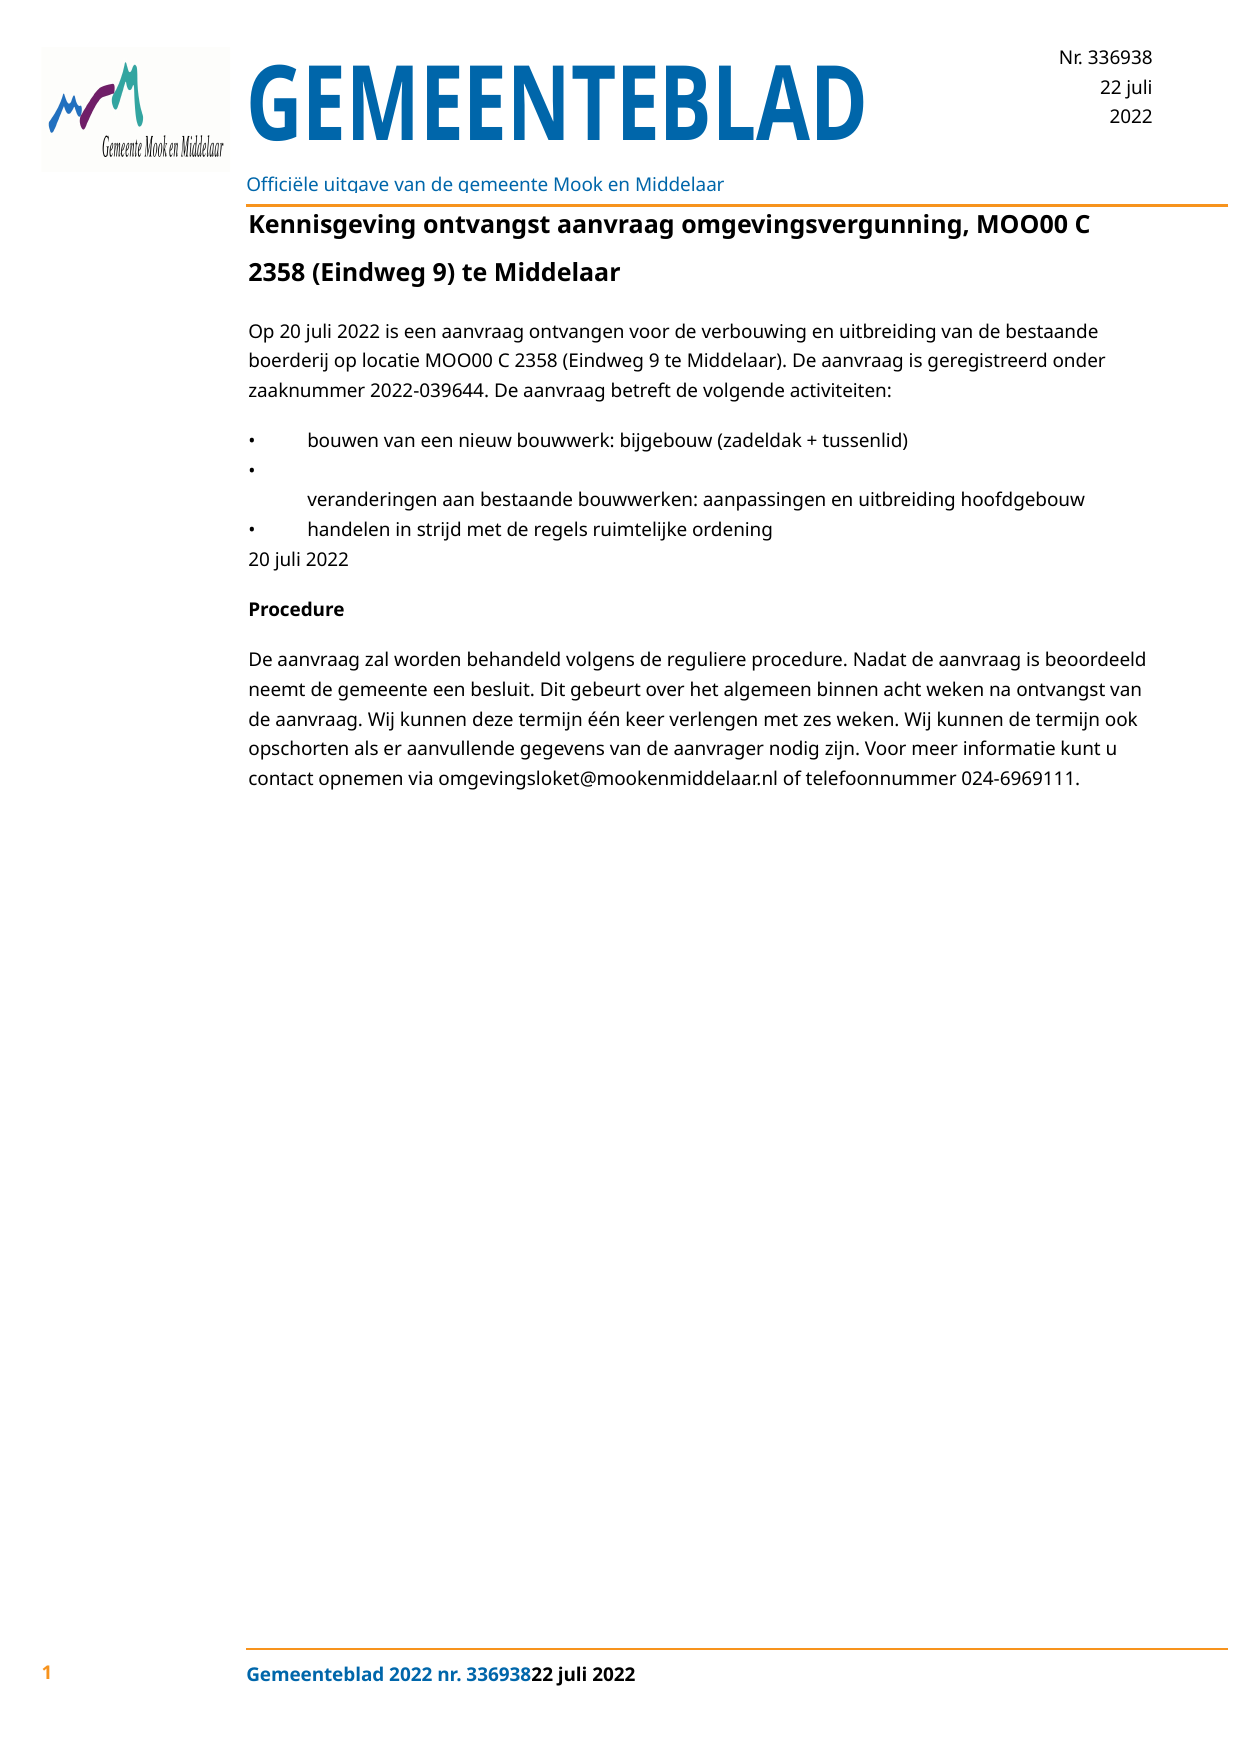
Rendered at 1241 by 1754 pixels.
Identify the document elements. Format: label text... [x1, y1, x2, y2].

list handelen in strijd met de regels ruimtelijke ordening [248, 516, 1152, 542]
text Kennisgeving ontvangst aanvraag omgevingsvergunning, MOO00 C 2358 (Eindweg 9) te Middelaar [248, 207, 1152, 288]
text Op 20 juli 2022 is een aanvraag ontvangen voor de verbouwing en uitbreiding van de bestaande boerderij op locatie MOO00 C 2358 (Eindweg 9 te Middelaar). De aanvraag is geregistreerd onder zaaknummer 2022-039644. De aanvraag betreft de volgende activiteiten: [248, 318, 1152, 403]
text De aanvraag zal worden behandeld volgens de reguliere procedure. Nadat de aanvraag is beoordeeld neemt de gemeente een besluit. Dit gebeurt over het algemeen binnen acht weken na ontvangst van de aanvraag. Wij kunnen deze termijn één keer verlengen met zes weken. Wij kunnen de termijn ook opschorten als er aanvullende gegevens van de aanvrager nodig zijn. Voor meer informatie kunt u contact opnemen via omgevingsloket@mookenmiddelaar.nl of telefoonnummer 024-6969111. [248, 647, 1152, 791]
list veranderingen aan bestaande bouwwerken: aanpassingen en uitbreiding hoofdgebouw [248, 487, 1152, 512]
list bouwen van een nieuw bouwwerk: bijgebouw (zadeldak + tussenlid) [248, 427, 1152, 453]
picture [41, 47, 231, 172]
text Procedure [248, 596, 1152, 622]
text 20 juli 2022 [248, 546, 1152, 572]
